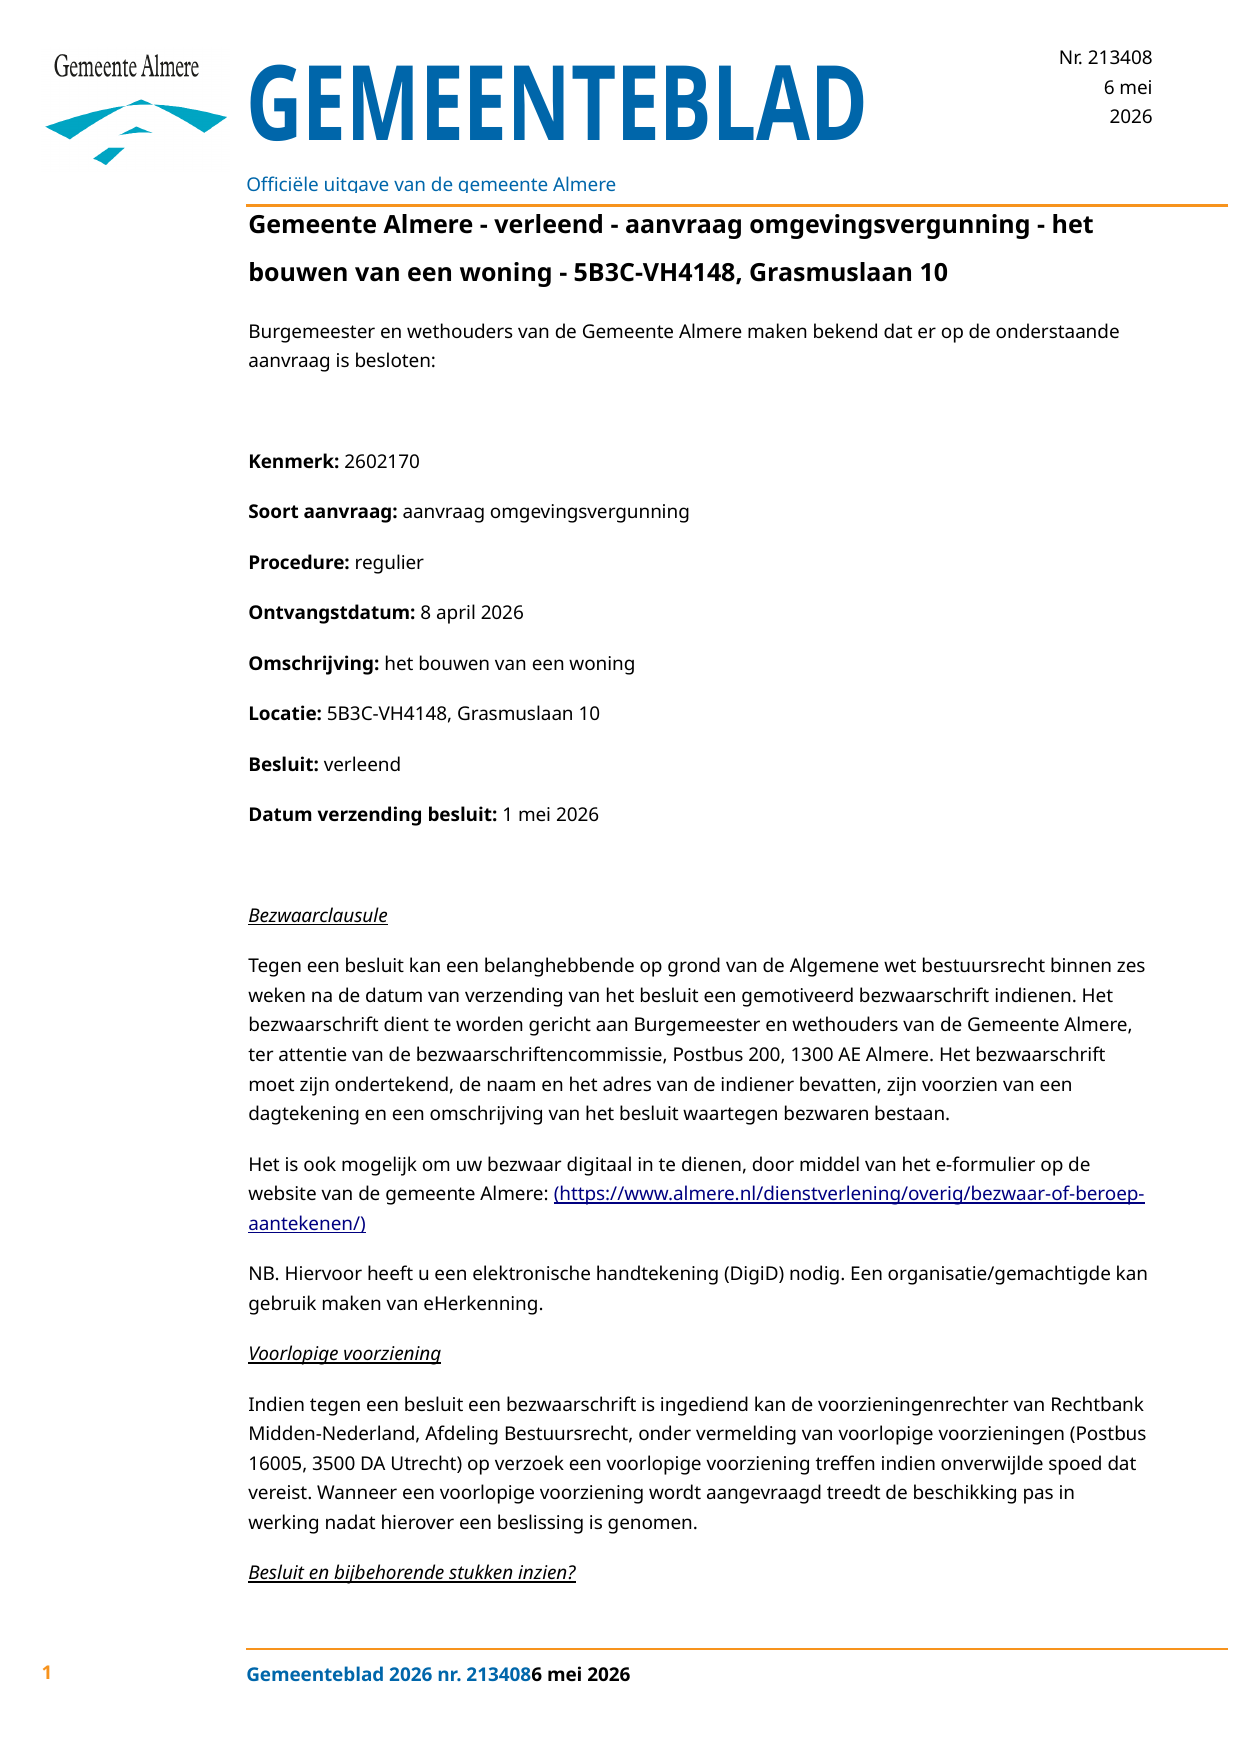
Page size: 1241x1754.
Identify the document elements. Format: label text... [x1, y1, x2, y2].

text Kenmerk: 2602170 [248, 448, 1152, 474]
text Het is ook mogelijk om uw bezwaar digitaal in te dienen, door middel van het e-formulier op de website van de gemeente Almere: (https://www.almere.nl/dienstverlening/overig/bezwaar-of-beroep-aantekenen/) [248, 1151, 1152, 1236]
text Indien tegen een besluit een bezwaarschrift is ingediend kan de voorzieningenrechter van Rechtbank Midden-Nederland, Afdeling Bestuursrecht, onder vermelding van voorlopige voorzieningen (Postbus 16005, 3500 DA Utrecht) op verzoek een voorlopige voorziening treffen indien onverwijlde spoed dat vereist. Wanneer een voorlopige voorziening wordt aangevraagd treedt de beschikking pas in werking nadat hierover een beslissing is genomen. [248, 1391, 1152, 1535]
text Voorlopige voorziening [248, 1340, 1152, 1366]
text Gemeente Almere - verleend - aanvraag omgevingsvergunning - het bouwen van een woning - 5B3C-VH4148, Grasmuslaan 10 [248, 207, 1152, 288]
text Procedure: regulier [248, 549, 1152, 575]
text Omschrijving: het bouwen van een woning [248, 650, 1152, 676]
text Burgemeester en wethouders van de Gemeente Almere maken bekend dat er op de onderstaande aanvraag is besloten: [248, 318, 1152, 373]
text Locatie: 5B3C-VH4148, Grasmuslaan 10 [248, 700, 1152, 726]
text Soort aanvraag: aanvraag omgevingsvergunning [248, 499, 1152, 524]
text Tegen een besluit kan een belanghebbende op grond van de Algemene wet bestuursrecht binnen zes weken na de datum van verzending van het besluit een gemotiveerd bezwaarschrift indienen. Het bezwaarschrift dient te worden gericht aan Burgemeester en wethouders van de Gemeente Almere, ter attentie van de bezwaarschriftencommissie, Postbus 200, 1300 AE Almere. Het bezwaarschrift moet zijn ondertekend, de naam en het adres van de indiener bevatten, zijn voorzien van een dagtekening en een omschrijving van het besluit waartegen bezwaren bestaan. [248, 952, 1152, 1126]
text Besluit en bijbehorende stukken inzien? [248, 1559, 1152, 1585]
text Besluit: verleend [248, 751, 1152, 777]
text Ontvangstdatum: 8 april 2026 [248, 599, 1152, 625]
text NB. Hiervoor heeft u een elektronische handtekening (DigiD) nodig. Een organisatie/gemachtigde kan gebruik maken van eHerkenning. [248, 1260, 1152, 1316]
picture [41, 47, 231, 172]
text Datum verzending besluit: 1 mei 2026 [248, 801, 1152, 827]
text Bezwaarclausule [248, 902, 1152, 928]
